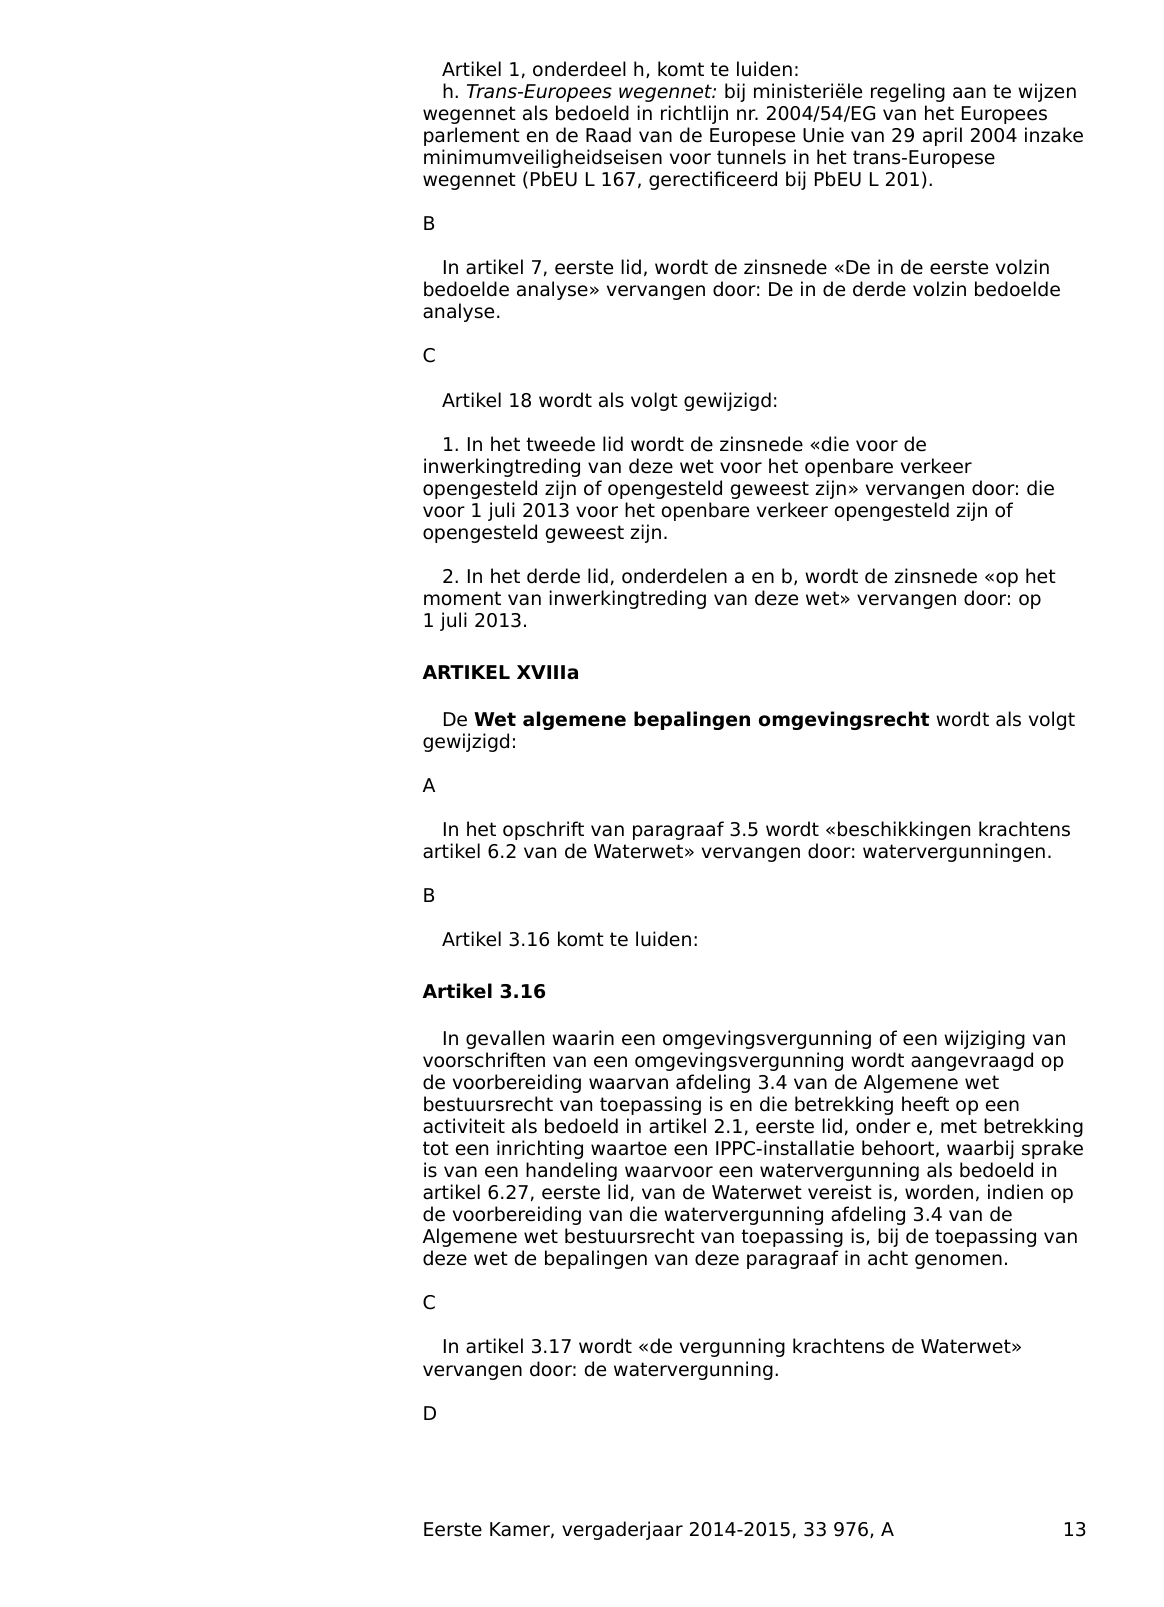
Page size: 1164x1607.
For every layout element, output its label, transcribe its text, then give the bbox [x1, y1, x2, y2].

text Artikel 1, onderdeel h, komt te luiden: [422, 59, 1087, 81]
subtitle Artikel 3.16 [422, 981, 1087, 1003]
text 2. In het derde lid, onderdelen a en b, wordt de zinsnede «op het moment van inwerkingtreding van deze wet» vervangen door: op 1 juli 2013. [422, 566, 1087, 632]
text In het opschrift van paragraaf 3.5 wordt «beschikkingen krachtens artikel 6.2 van de Waterwet» vervangen door: watervergunningen. [422, 819, 1087, 863]
text D [422, 1403, 1087, 1424]
text B [422, 885, 1087, 907]
subtitle ARTIKEL XVIIIa [422, 662, 1087, 684]
text B [422, 213, 1087, 235]
text C [422, 345, 1087, 367]
text Artikel 3.16 komt te luiden: [422, 929, 1087, 951]
text De Wet algemene bepalingen omgevingsrecht wordt als volgt gewijzigd: [422, 709, 1087, 753]
text In artikel 3.17 wordt «de vergunning krachtens de Waterwet» vervangen door: de watervergunning. [422, 1336, 1087, 1380]
text A [422, 775, 1087, 797]
text In artikel 7, eerste lid, wordt de zinsnede «De in de eerste volzin bedoelde analyse» vervangen door: De in de derde volzin bedoelde analyse. [422, 257, 1087, 323]
text h. Trans-Europees wegennet: bij ministeriële regeling aan te wijzen wegennet als bedoeld in richtlijn nr. 2004/54/EG van het Europees parlement en de Raad van de Europese Unie van 29 april 2004 inzake minimumveiligheidseisen voor tunnels in het trans-Europese wegennet (PbEU L 167, gerectificeerd bij PbEU L 201). [422, 81, 1087, 191]
text 1. In het tweede lid wordt de zinsnede «die voor de inwerkingtreding van deze wet voor het openbare verkeer opengesteld zijn of opengesteld geweest zijn» vervangen door: die voor 1 juli 2013 voor het openbare verkeer opengesteld zijn of opengesteld geweest zijn. [422, 434, 1087, 544]
text In gevallen waarin een omgevingsvergunning of een wijziging van voorschriften van een omgevingsvergunning wordt aangevraagd op de voorbereiding waarvan afdeling 3.4 van de Algemene wet bestuursrecht van toepassing is en die betrekking heeft op een activiteit als bedoeld in artikel 2.1, eerste lid, onder e, met betrekking tot een inrichting waartoe een IPPC-installatie behoort, waarbij sprake is van een handeling waarvoor een watervergunning als bedoeld in artikel 6.27, eerste lid, van de Waterwet vereist is, worden, indien op de voorbereiding van die watervergunning afdeling 3.4 van de Algemene wet bestuursrecht van toepassing is, bij de toepassing van deze wet de bepalingen van deze paragraaf in acht genomen. [422, 1028, 1087, 1270]
text C [422, 1292, 1087, 1314]
text Artikel 18 wordt als volgt gewijzigd: [422, 389, 1087, 412]
